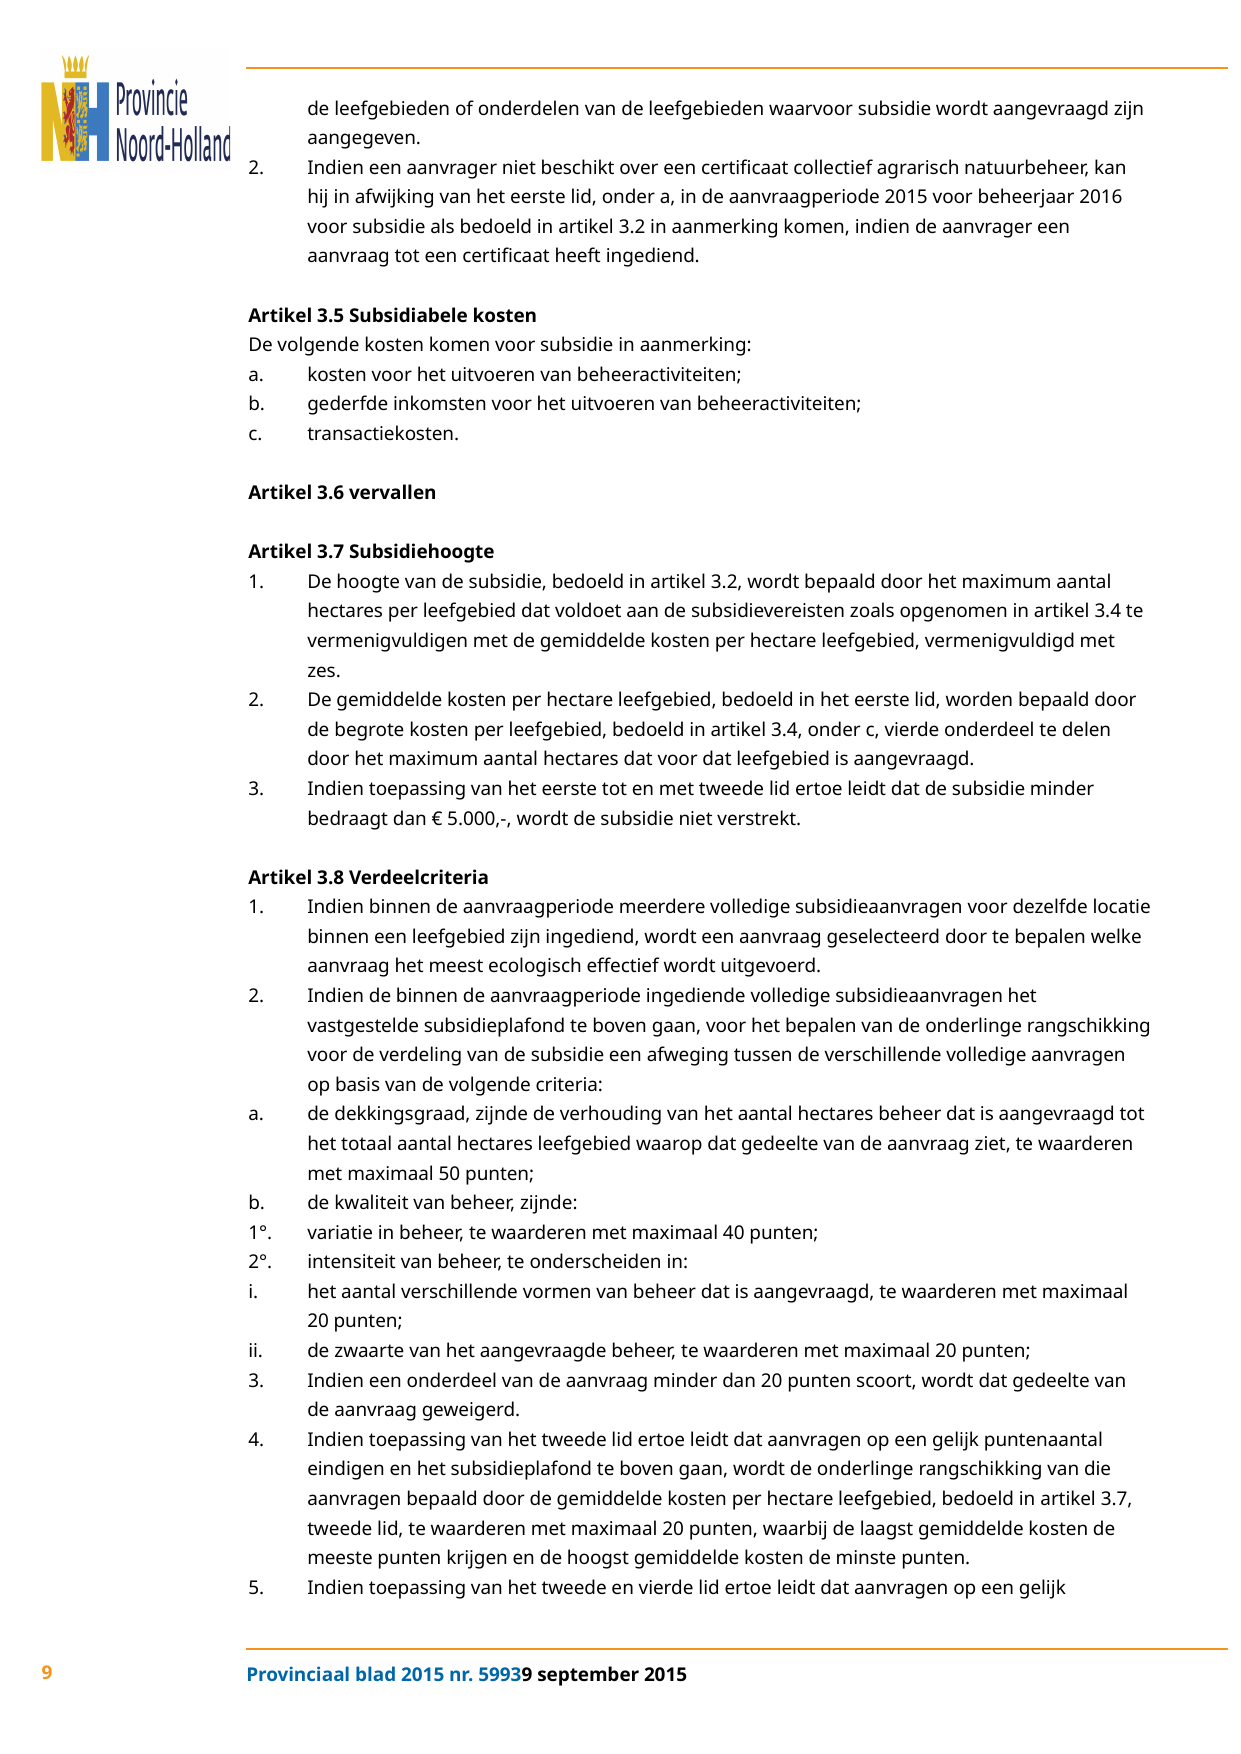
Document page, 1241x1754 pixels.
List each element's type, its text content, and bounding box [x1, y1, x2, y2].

list Indien een onderdeel van de aanvraag minder dan 20 punten scoort, wordt dat gedeelte van de aanvraag geweigerd. [248, 1367, 1152, 1422]
list De hoogte van de subsidie, bedoeld in artikel 3.2, wordt bepaald door het maximum aantal hectares per leefgebied dat voldoet aan de subsidievereisten zoals opgenomen in artikel 3.4 te vermenigvuldigen met de gemiddelde kosten per hectare leefgebied, vermenigvuldigd met zes. [248, 568, 1152, 683]
list het aantal verschillende vormen van beheer dat is aangevraagd, te waarderen met maximaal 20 punten; [248, 1278, 1152, 1333]
text Artikel 3.7 Subsidiehoogte [248, 538, 1152, 564]
list Indien de binnen de aanvraagperiode ingediende volledige subsidieaanvragen het vastgestelde subsidieplafond te boven gaan, voor het bepalen van de onderlinge rangschikking voor de verdeling van de subsidie een afweging tussen de verschillende volledige aanvragen op basis van de volgende criteria: [248, 982, 1152, 1097]
list Indien toepassing van het tweede lid ertoe leidt dat aanvragen op een gelijk puntenaantal eindigen en het subsidieplafond te boven gaan, wordt de onderlinge rangschikking van die aanvragen bepaald door de gemiddelde kosten per hectare leefgebied, bedoeld in artikel 3.7, tweede lid, te waarderen met maximaal 20 punten, waarbij de laagst gemiddelde kosten de meeste punten krijgen en de hoogst gemiddelde kosten de minste punten. [248, 1426, 1152, 1570]
list gederfde inkomsten voor het uitvoeren van beheeractiviteiten; [248, 391, 1152, 416]
text De volgende kosten komen voor subsidie in aanmerking: [248, 331, 1152, 357]
list variatie in beheer, te waarderen met maximaal 40 punten; [248, 1219, 1152, 1245]
text Artikel 3.5 Subsidiabele kosten [248, 302, 1152, 328]
list Indien binnen de aanvraagperiode meerdere volledige subsidieaanvragen voor dezelfde locatie binnen een leefgebied zijn ingediend, wordt een aanvraag geselecteerd door te bepalen welke aanvraag het meest ecologisch effectief wordt uitgevoerd. [248, 893, 1152, 978]
list de dekkingsgraad, zijnde de verhouding van het aantal hectares beheer dat is aangevraagd tot het totaal aantal hectares leefgebied waarop dat gedeelte van de aanvraag ziet, te waarderen met maximaal 50 punten; [248, 1101, 1152, 1186]
list Indien een aanvrager niet beschikt over een certificaat collectief agrarisch natuurbeheer, kan hij in afwijking van het eerste lid, onder a, in de aanvraagperiode 2015 voor beheerjaar 2016 voor subsidie als bedoeld in artikel 3.2 in aanmerking komen, indien de aanvrager een aanvraag tot een certificaat heeft ingediend. [248, 154, 1152, 268]
list kosten voor het uitvoeren van beheeractiviteiten; [248, 361, 1152, 387]
list de leefgebieden of onderdelen van de leefgebieden waarvoor subsidie wordt aangevraagd zijn aangegeven. [248, 95, 1152, 150]
list intensiteit van beheer, te onderscheiden in: [248, 1248, 1152, 1274]
list De gemiddelde kosten per hectare leefgebied, bedoeld in het eerste lid, worden bepaald door de begrote kosten per leefgebied, bedoeld in artikel 3.4, onder c, vierde onderdeel te delen door het maximum aantal hectares dat voor dat leefgebied is aangevraagd. [248, 686, 1152, 771]
list de zwaarte van het aangevraagde beheer, te waarderen met maximaal 20 punten; [248, 1337, 1152, 1363]
list de kwaliteit van beheer, zijnde: [248, 1189, 1152, 1215]
list Indien toepassing van het tweede en vierde lid ertoe leidt dat aanvragen op een gelijk [248, 1574, 1152, 1600]
list transactiekosten. [248, 420, 1152, 446]
text Artikel 3.8 Verdeelcriteria [248, 864, 1152, 890]
list Indien toepassing van het eerste tot en met tweede lid ertoe leidt dat de subsidie minder bedraagt dan € 5.000,-, wordt de subsidie niet verstrekt. [248, 775, 1152, 831]
picture [41, 47, 231, 172]
text Artikel 3.6 vervallen [248, 479, 1152, 505]
